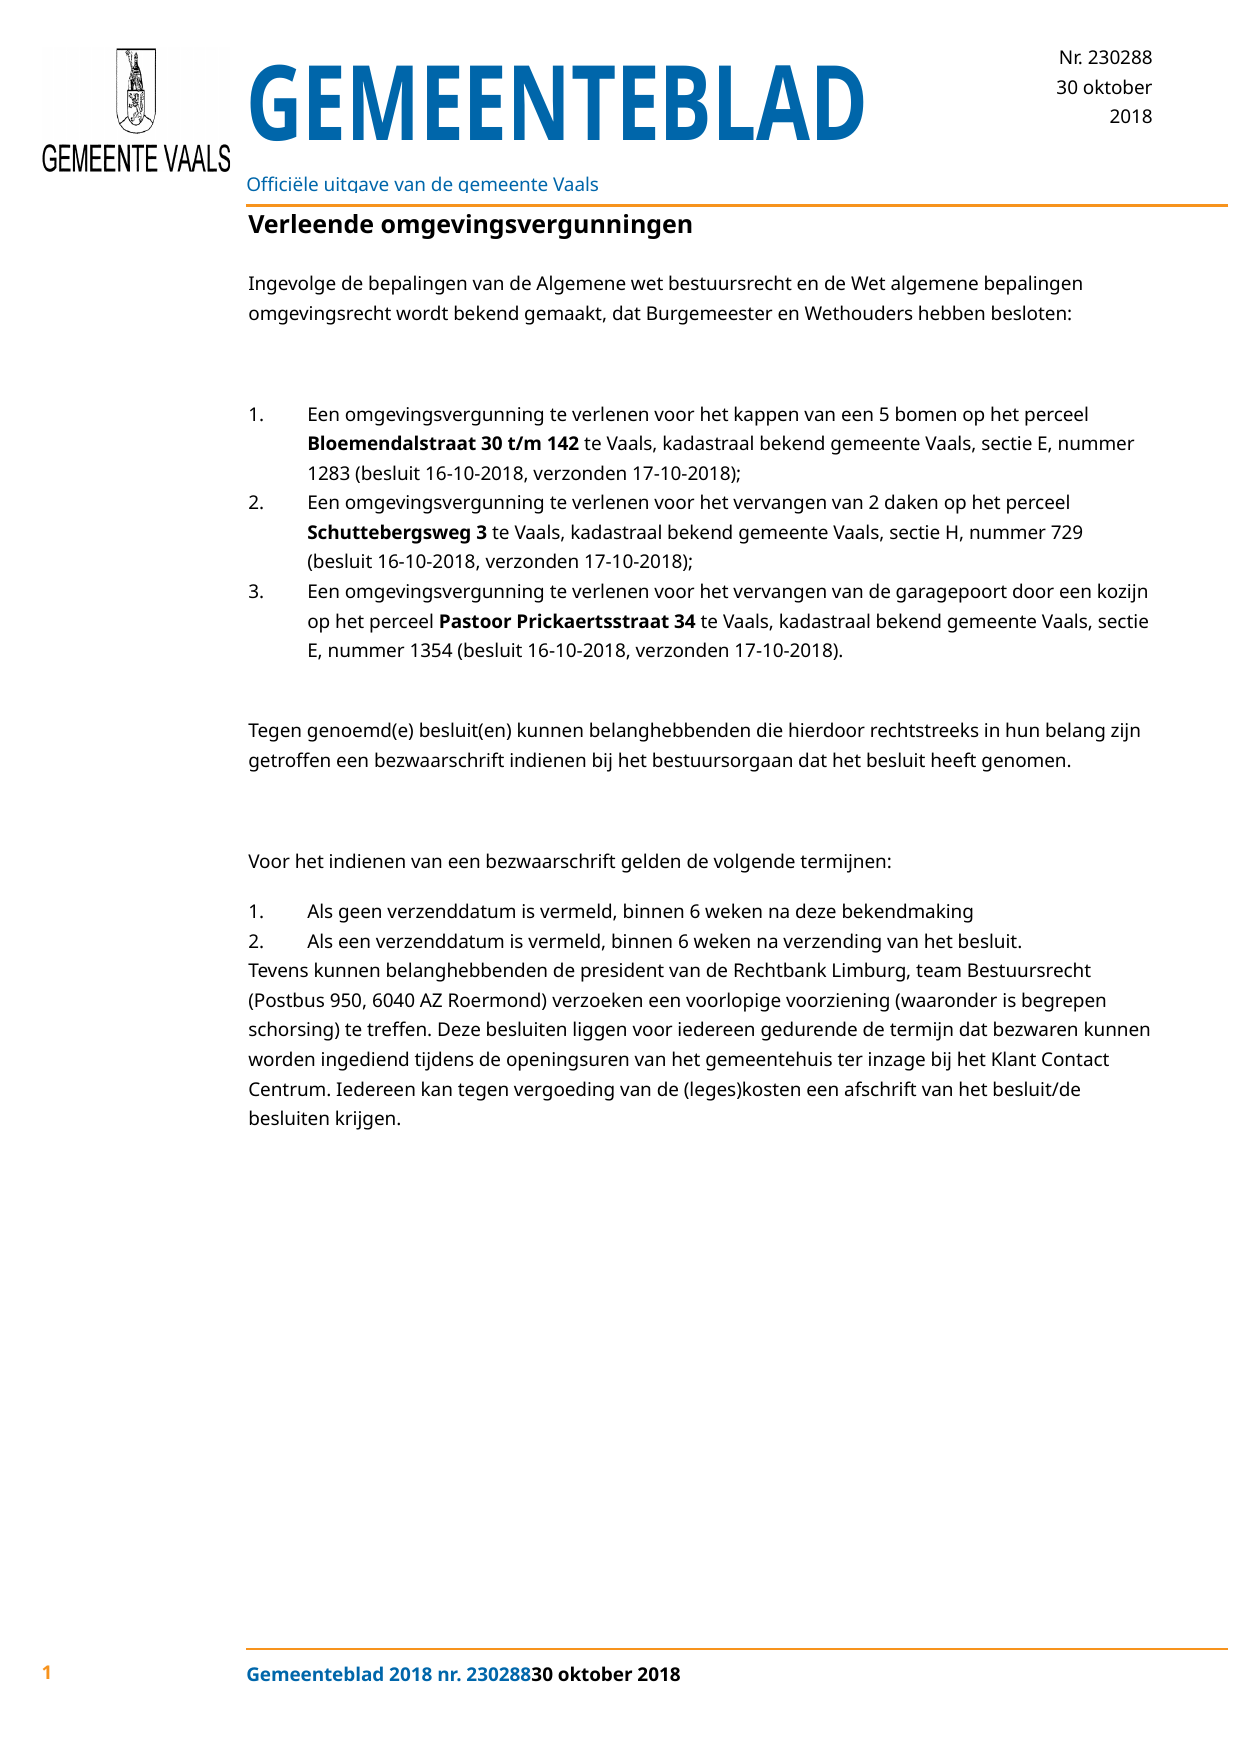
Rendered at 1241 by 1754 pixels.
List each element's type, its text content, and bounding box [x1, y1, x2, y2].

list Als geen verzenddatum is vermeld, binnen 6 weken na deze bekendmaking [248, 898, 1152, 924]
list Als een verzenddatum is vermeld, binnen 6 weken na verzending van het besluit. [248, 928, 1152, 953]
list Een omgevingsvergunning te verlenen voor het vervangen van 2 daken op het perceel Schuttebergsweg 3 te Vaals, kadastraal bekend gemeente Vaals, sectie H, nummer 729 (besluit 16-10-2018, verzonden 17-10-2018); [248, 489, 1152, 574]
text Verleende omgevingsvergunningen [248, 207, 1152, 241]
list Een omgevingsvergunning te verlenen voor het vervangen van de garagepoort door een kozijn op het perceel Pastoor Prickaertsstraat 34 te Vaals, kadastraal bekend gemeente Vaals, sectie E, nummer 1354 (besluit 16-10-2018, verzonden 17-10-2018). [248, 578, 1152, 663]
picture [41, 47, 231, 172]
text Voor het indienen van een bezwaarschrift gelden de volgende termijnen: [248, 848, 1152, 873]
list Een omgevingsvergunning te verlenen voor het kappen van een 5 bomen op het perceel Bloemendalstraat 30 t/m 142 te Vaals, kadastraal bekend gemeente Vaals, sectie E, nummer 1283 (besluit 16-10-2018, verzonden 17-10-2018); [248, 401, 1152, 486]
text Tevens kunnen belanghebbenden de president van de Rechtbank Limburg, team Bestuursrecht (Postbus 950, 6040 AZ Roermond) verzoeken een voorlopige voorziening (waaronder is begrepen schorsing) te treffen. Deze besluiten liggen voor iedereen gedurende de termijn dat bezwaren kunnen worden ingediend tijdens de openingsuren van het gemeentehuis ter inzage bij het Klant Contact Centrum. Iedereen kan tegen vergoeding van de (leges)kosten een afschrift van het besluit/de besluiten krijgen. [248, 957, 1152, 1131]
text Tegen genoemd(e) besluit(en) kunnen belanghebbenden die hierdoor rechtstreeks in hun belang zijn getroffen een bezwaarschrift indienen bij het bestuursorgaan dat het besluit heeft genomen. [248, 717, 1152, 773]
text Ingevolge de bepalingen van de Algemene wet bestuursrecht en de Wet algemene bepalingen omgevingsrecht wordt bekend gemaakt, dat Burgemeester en Wethouders hebben besloten: [248, 270, 1152, 326]
